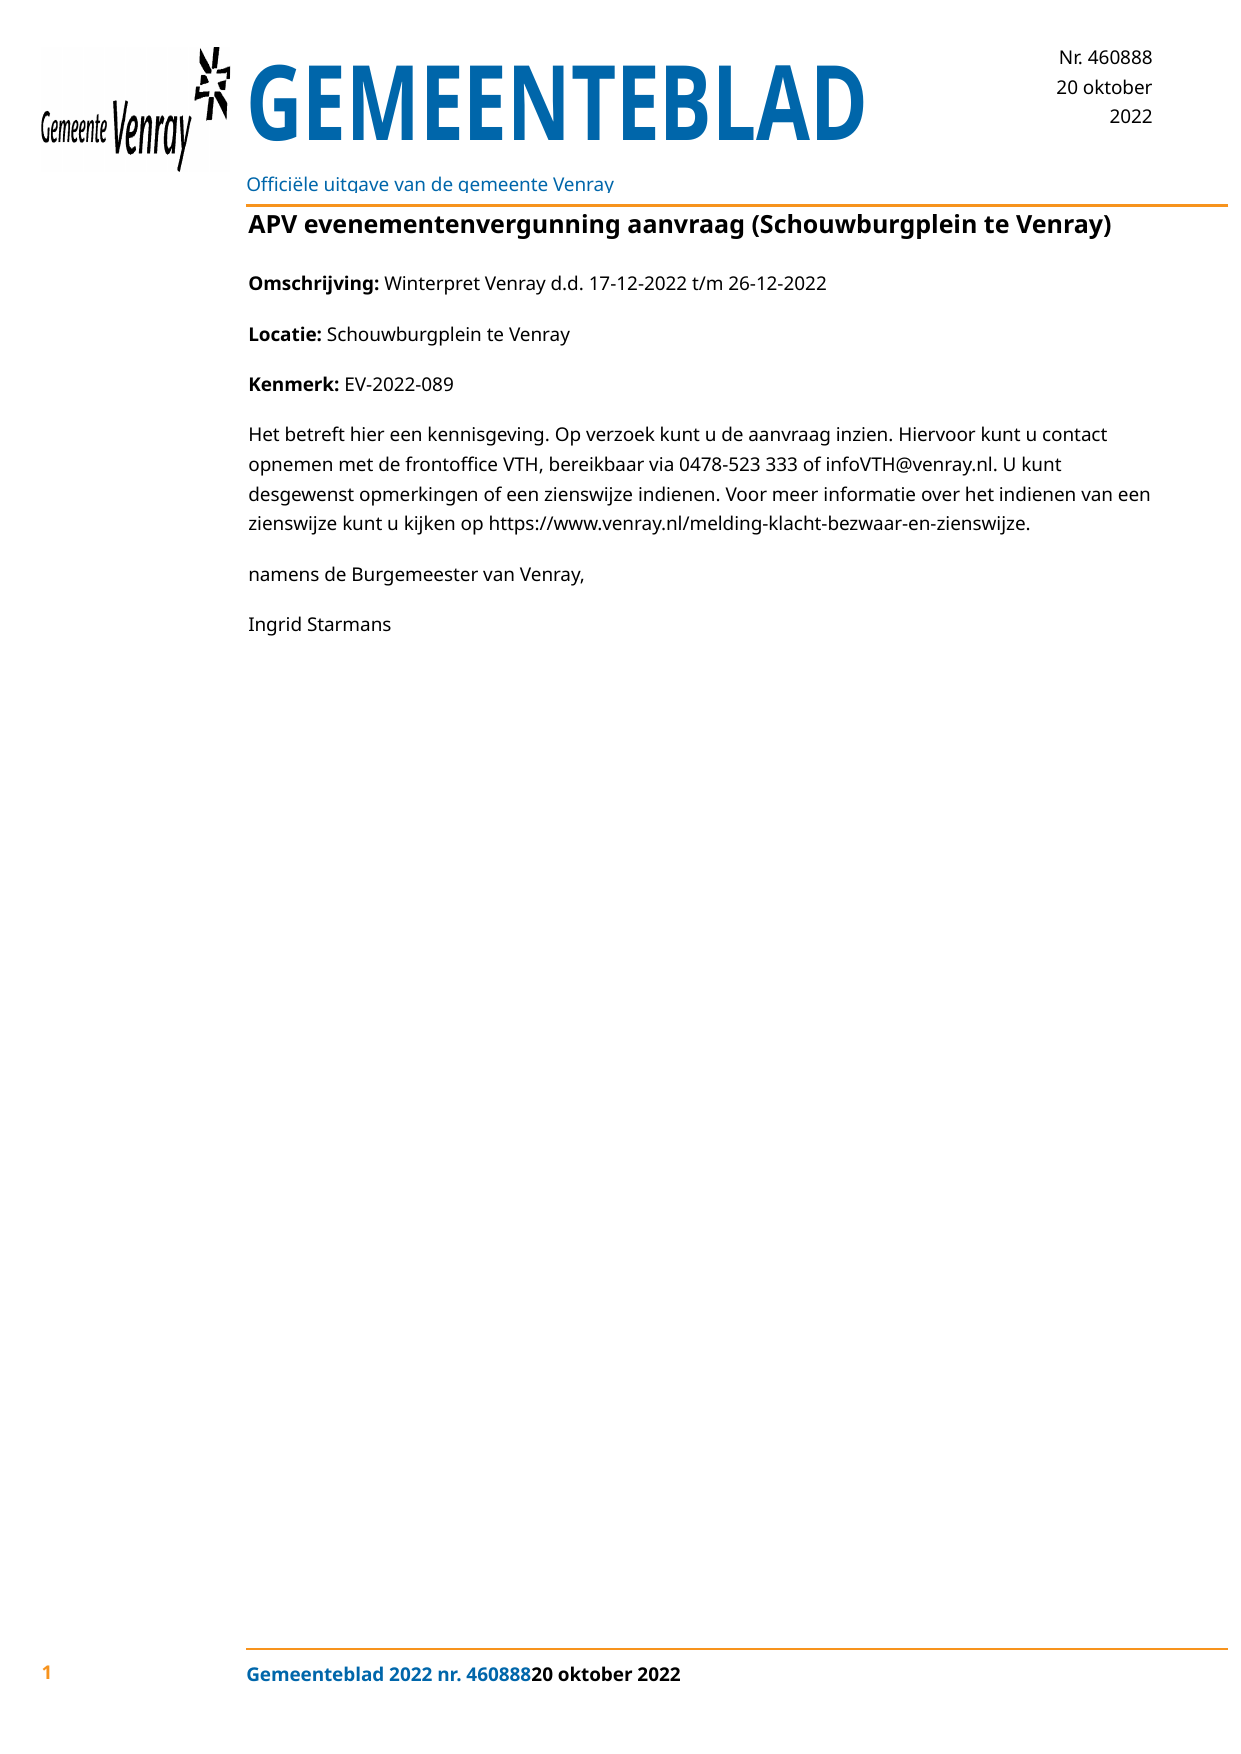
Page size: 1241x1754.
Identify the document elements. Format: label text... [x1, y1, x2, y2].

text Locatie: Schouwburgplein te Venray [248, 321, 1152, 346]
text APV evenementenvergunning aanvraag (Schouwburgplein te Venray) [248, 207, 1152, 241]
text Het betreft hier een kennisgeving. Op verzoek kunt u de aanvraag inzien. Hiervoor kunt u contact opnemen met de frontoffice VTH, bereikbaar via 0478-523 333 of infoVTH@venray.nl. U kunt desgewenst opmerkingen of een zienswijze indienen. Voor meer informatie over het indienen van een zienswijze kunt u kijken op https://www.venray.nl/melding-klacht-bezwaar-en-zienswijze. [248, 422, 1152, 536]
text Kenmerk: EV-2022-089 [248, 371, 1152, 397]
text namens de Burgemeester van Venray, [248, 561, 1152, 586]
text Ingrid Starmans [248, 611, 1152, 637]
picture [41, 47, 231, 172]
text Omschrijving: Winterpret Venray d.d. 17-12-2022 t/m 26-12-2022 [248, 270, 1152, 296]
